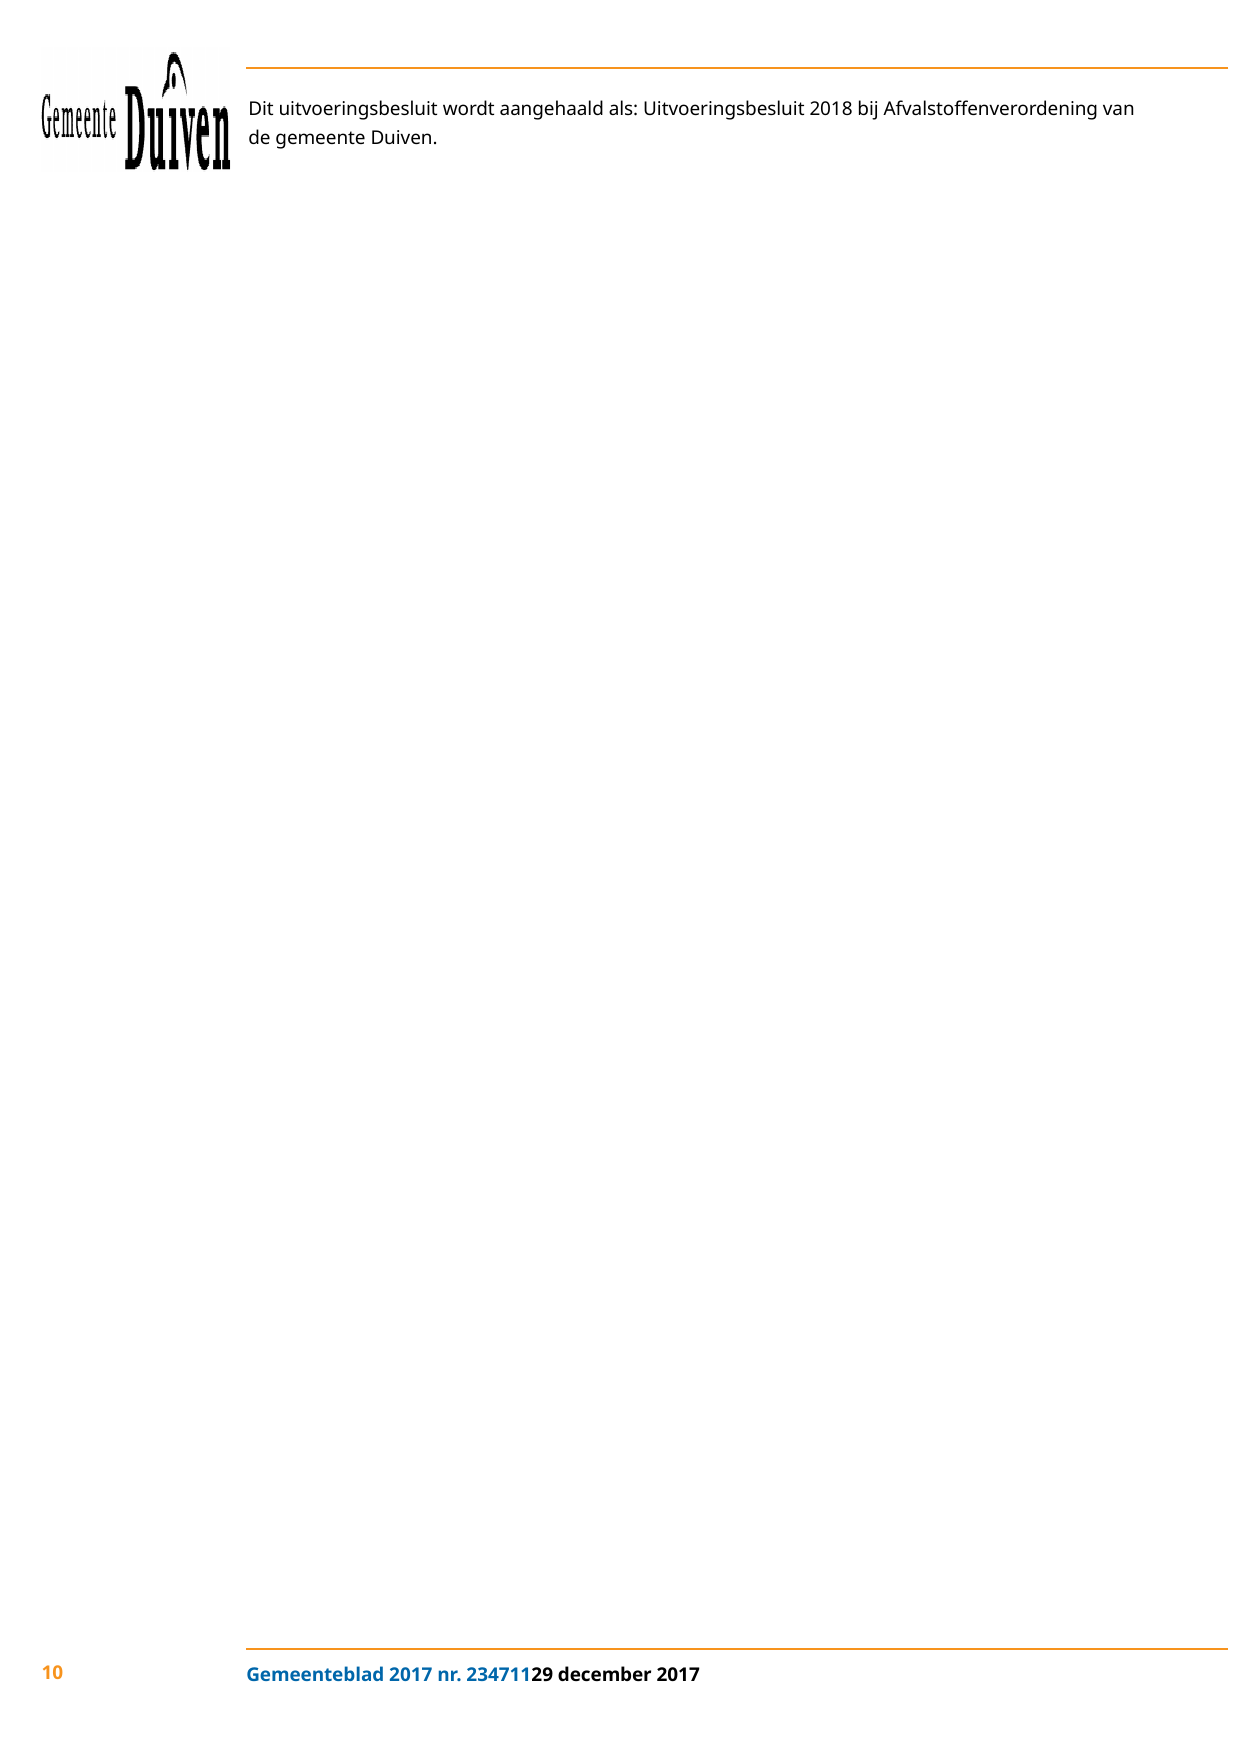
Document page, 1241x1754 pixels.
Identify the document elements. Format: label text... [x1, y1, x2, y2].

picture [41, 47, 231, 172]
text Dit uitvoeringsbesluit wordt aangehaald als: Uitvoeringsbesluit 2018 bij Afvalstoffenverordening van de gemeente Duiven. [248, 95, 1152, 150]
